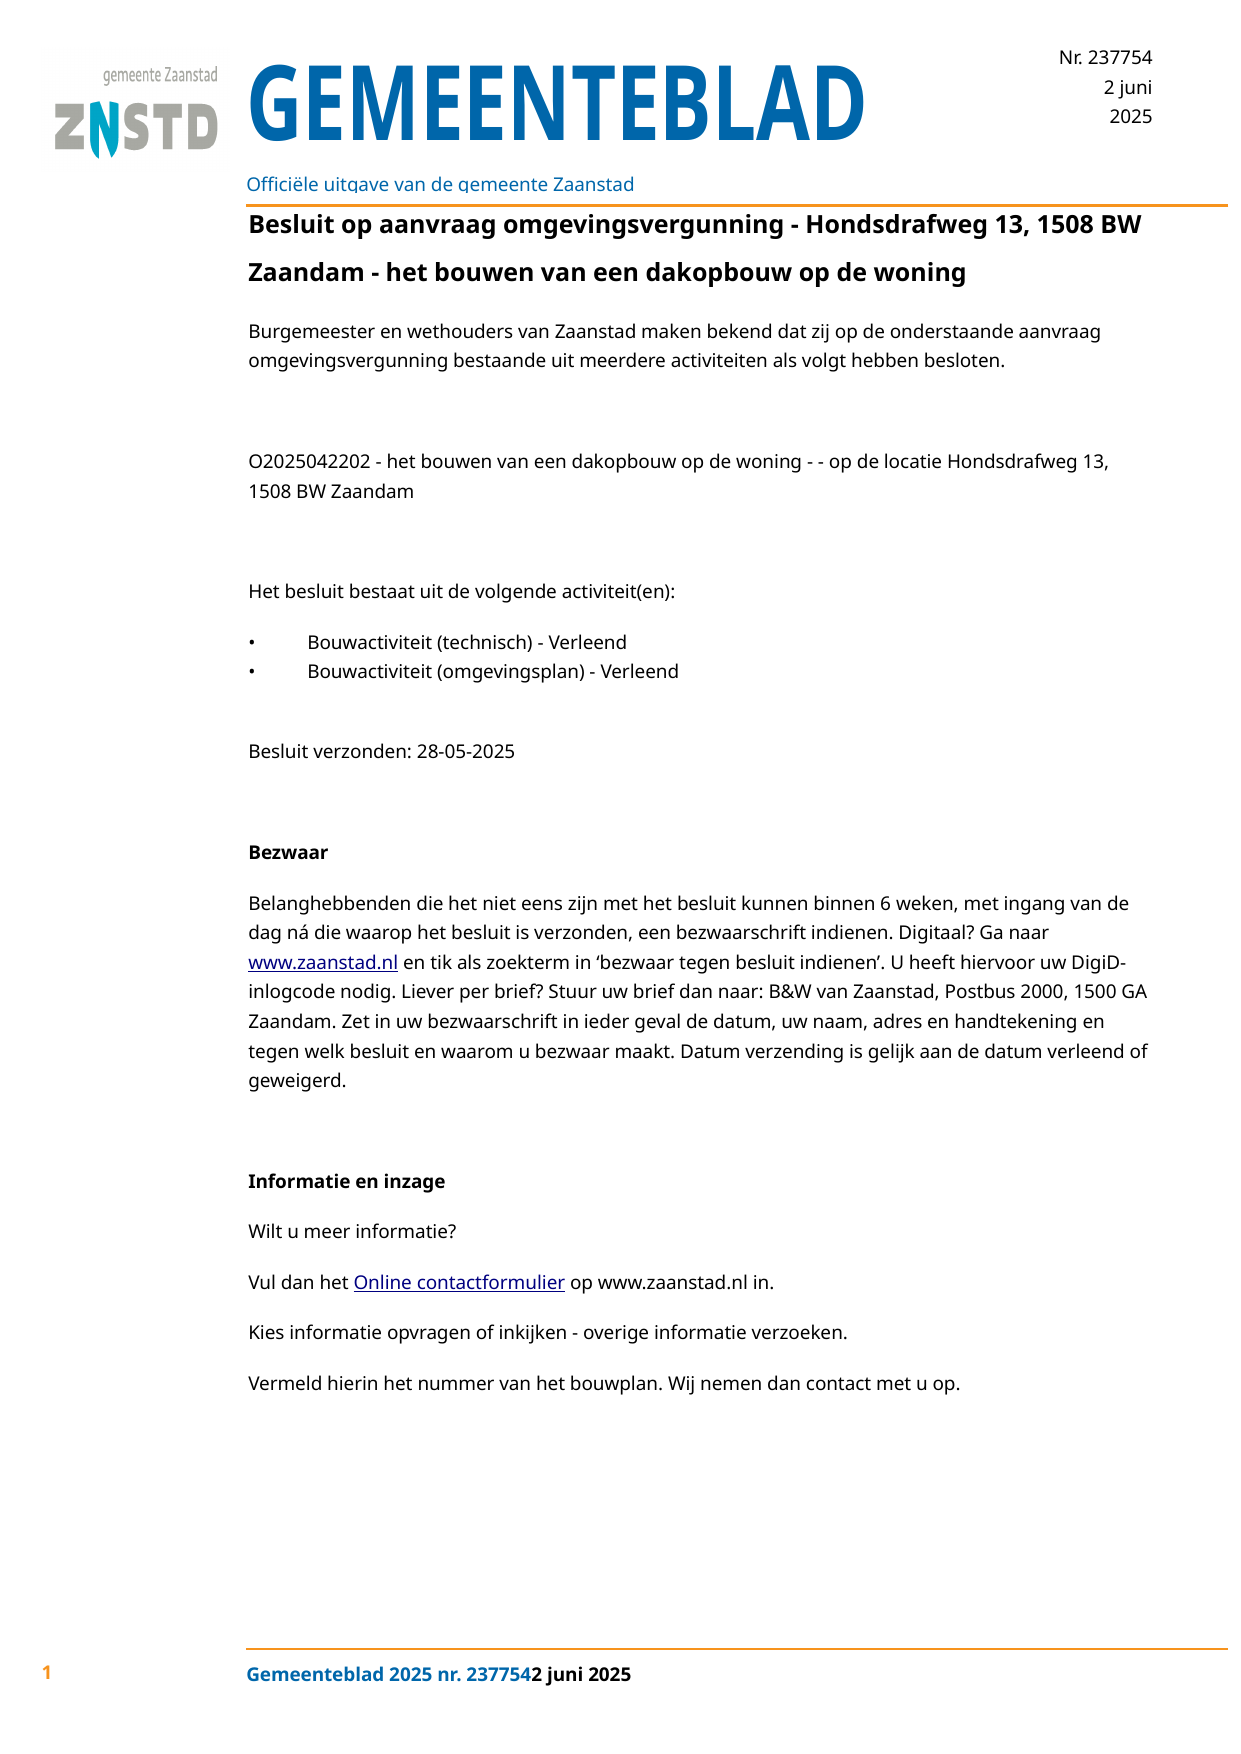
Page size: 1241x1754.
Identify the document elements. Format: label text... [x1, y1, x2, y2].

text Kies informatie opvragen of inkijken - overige informatie verzoeken. [248, 1319, 1152, 1345]
text Burgemeester en wethouders van Zaanstad maken bekend dat zij op de onderstaande aanvraag omgevingsvergunning bestaande uit meerdere activiteiten als volgt hebben besloten. [248, 318, 1152, 373]
text Wilt u meer informatie? [248, 1219, 1152, 1244]
text Het besluit bestaat uit de volgende activiteit(en): [248, 579, 1152, 604]
text Informatie en inzage [248, 1168, 1152, 1194]
text Besluit op aanvraag omgevingsvergunning - Hondsdrafweg 13, 1508 BW Zaandam - het bouwen van een dakopbouw op de woning [248, 207, 1152, 288]
picture [41, 47, 231, 172]
text Vermeld hierin het nummer van het bouwplan. Wij nemen dan contact met u op. [248, 1370, 1152, 1396]
text O2025042202 - het bouwen van een dakopbouw op de woning - - op de locatie Hondsdrafweg 13, 1508 BW Zaandam [248, 448, 1152, 504]
text Bezwaar [248, 839, 1152, 865]
list Bouwactiviteit (omgevingsplan) - Verleend [248, 659, 1152, 684]
text Besluit verzonden: 28-05-2025 [248, 739, 1152, 764]
list Bouwactiviteit (technisch) - Verleend [248, 629, 1152, 655]
text Belanghebbenden die het niet eens zijn met het besluit kunnen binnen 6 weken, met ingang van de dag ná die waarop het besluit is verzonden, een bezwaarschrift indienen. Digitaal? Ga naar www.zaanstad.nl en tik als zoekterm in ‘bezwaar tegen besluit indienen’. U heeft hiervoor uw DigiD-inlogcode nodig. Liever per brief? Stuur uw brief dan naar: B&W van Zaanstad, Postbus 2000, 1500 GA Zaandam. Zet in uw bezwaarschrift in ieder geval de datum, uw naam, adres en handtekening en tegen welk besluit en waarom u bezwaar maakt. Datum verzending is gelijk aan de datum verleend of geweigerd. [248, 890, 1152, 1093]
text Vul dan het Online contactformulier op www.zaanstad.nl in. [248, 1269, 1152, 1295]
